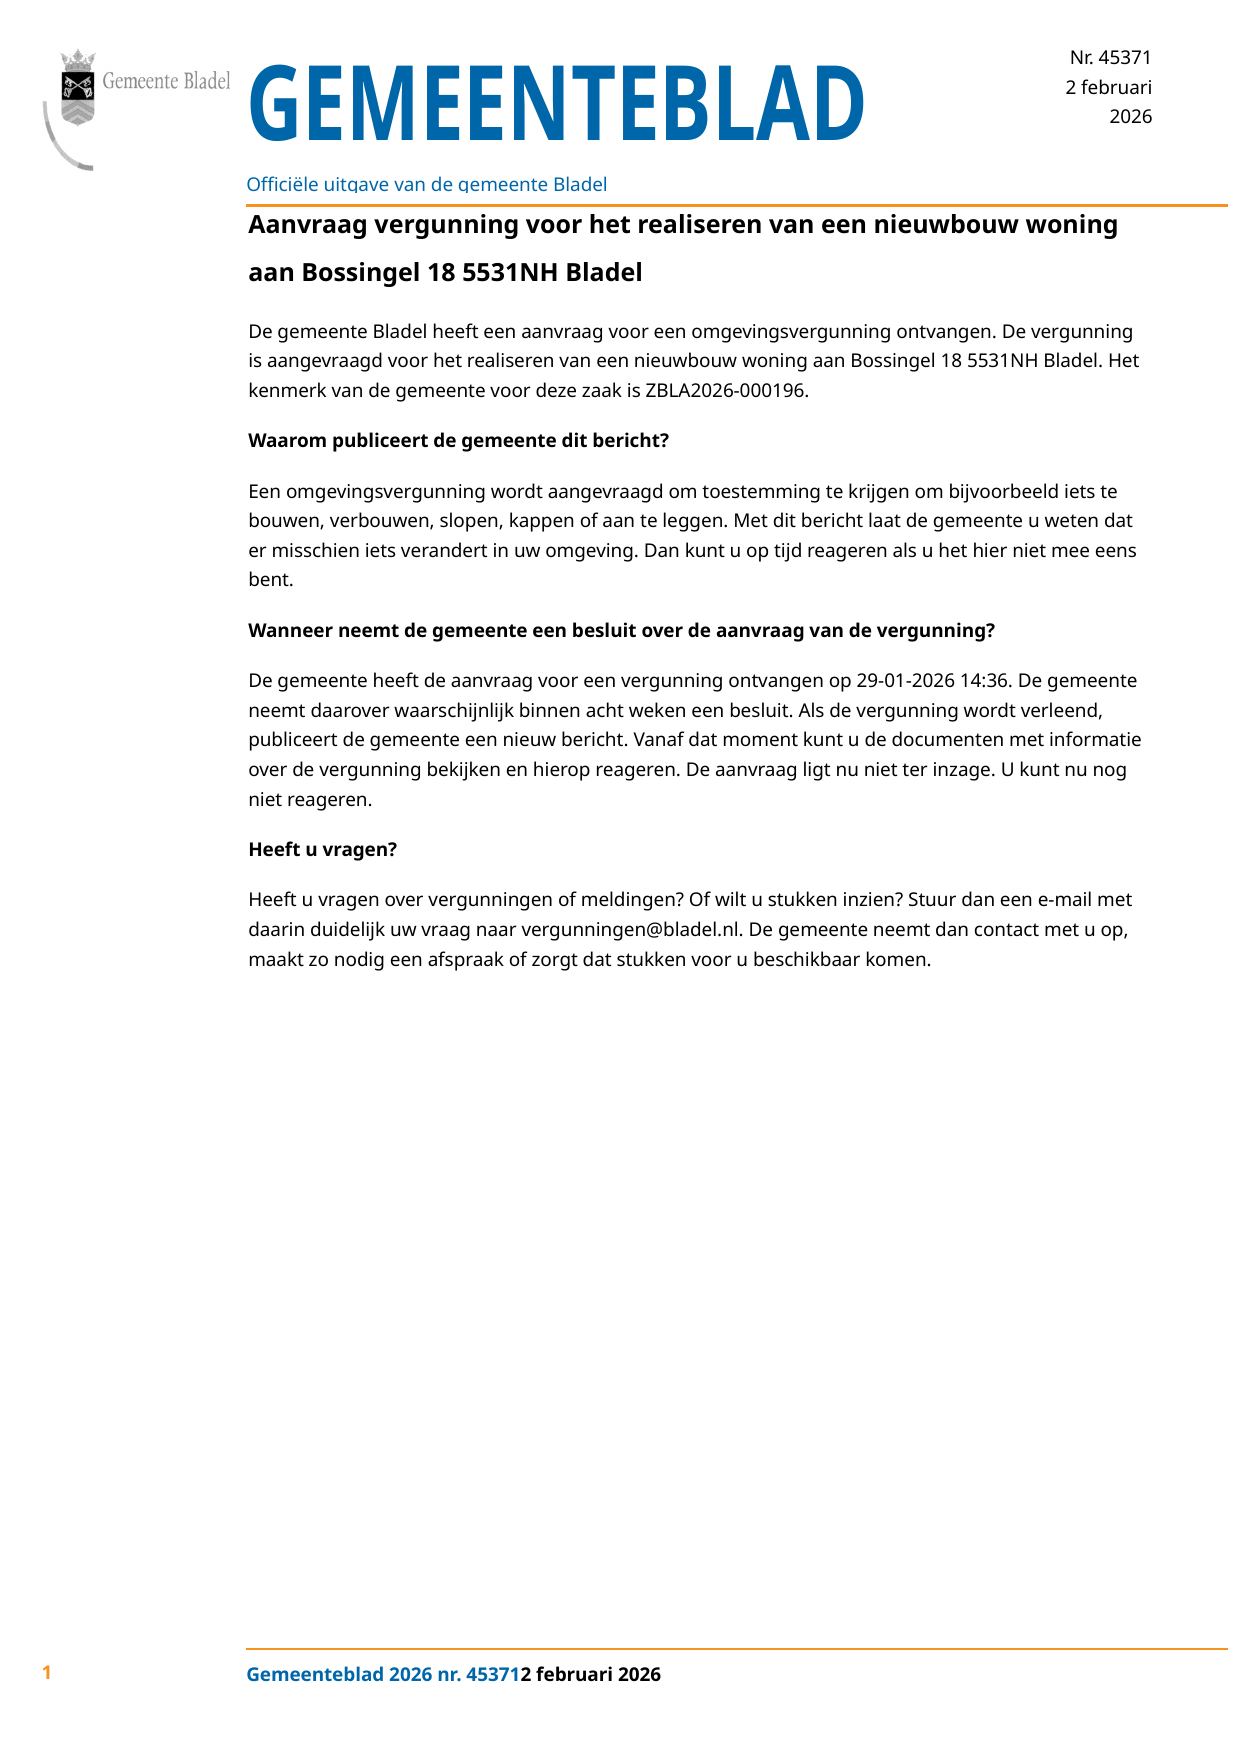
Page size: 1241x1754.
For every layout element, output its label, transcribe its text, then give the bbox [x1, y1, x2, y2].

text Aanvraag vergunning voor het realiseren van een nieuwbouw woning aan Bossingel 18 5531NH Bladel [248, 207, 1152, 288]
text Heeft u vragen? [248, 836, 1152, 862]
text De gemeente heeft de aanvraag voor een vergunning ontvangen op 29-01-2026 14:36. De gemeente neemt daarover waarschijnlijk binnen acht weken een besluit. Als de vergunning wordt verleend, publiceert de gemeente een nieuw bericht. Vanaf dat moment kunt u de documenten met informatie over de vergunning bekijken en hierop reageren. De aanvraag ligt nu niet ter inzage. U kunt nu nog niet reageren. [248, 667, 1152, 812]
text Waarom publiceert de gemeente dit bericht? [248, 427, 1152, 453]
text Een omgevingsvergunning wordt aangevraagd om toestemming te krijgen om bijvoorbeeld iets te bouwen, verbouwen, slopen, kappen of aan te leggen. Met dit bericht laat de gemeente u weten dat er misschien iets verandert in uw omgeving. Dan kunt u op tijd reageren als u het hier niet mee eens bent. [248, 478, 1152, 592]
picture [41, 47, 231, 172]
text Heeft u vragen over vergunningen of meldingen? Of wilt u stukken inzien? Stuur dan een e-mail met daarin duidelijk uw vraag naar vergunningen@bladel.nl. De gemeente neemt dan contact met u op, maakt zo nodig een afspraak of zorgt dat stukken voor u beschikbaar komen. [248, 887, 1152, 972]
text Wanneer neemt de gemeente een besluit over de aanvraag van de vergunning? [248, 617, 1152, 643]
text De gemeente Bladel heeft een aanvraag voor een omgevingsvergunning ontvangen. De vergunning is aangevraagd voor het realiseren van een nieuwbouw woning aan Bossingel 18 5531NH Bladel. Het kenmerk van de gemeente voor deze zaak is ZBLA2026-000196. [248, 318, 1152, 403]
